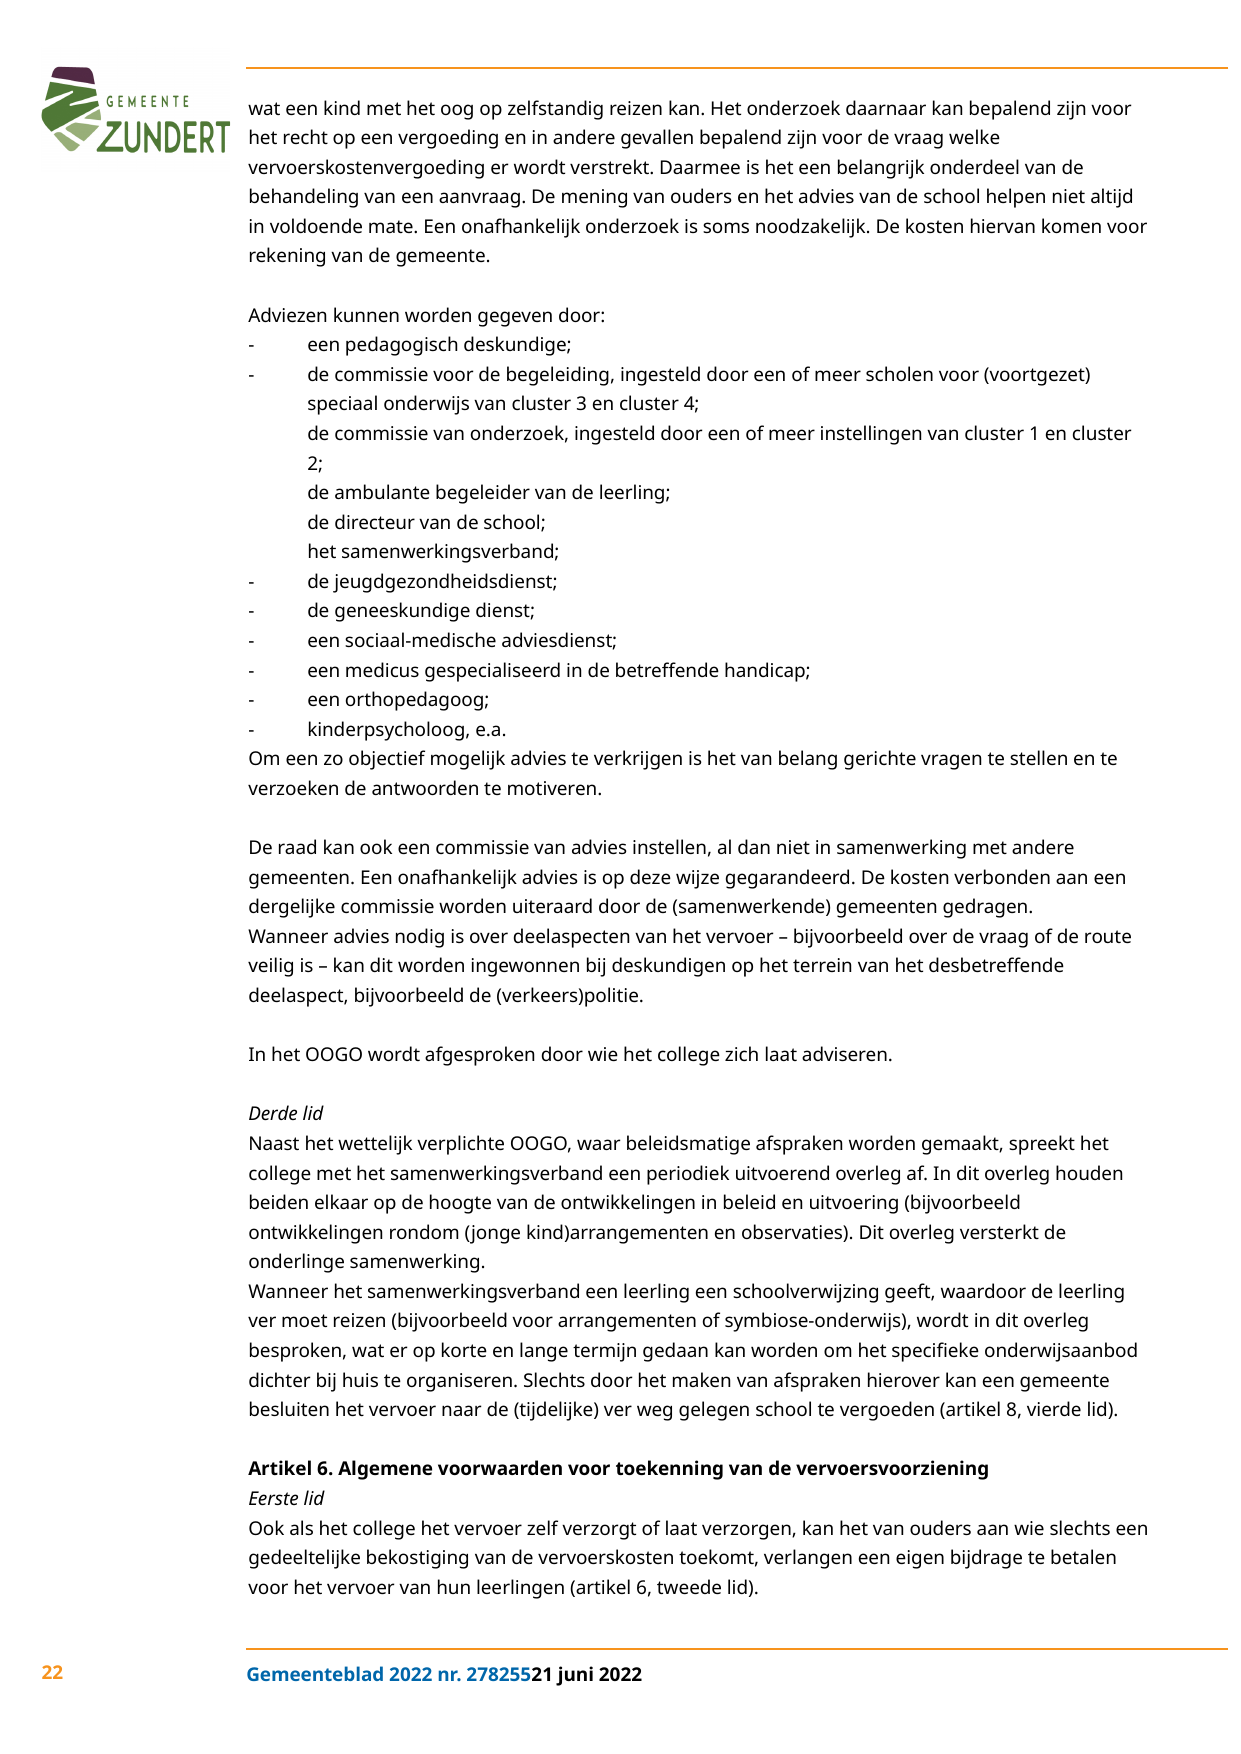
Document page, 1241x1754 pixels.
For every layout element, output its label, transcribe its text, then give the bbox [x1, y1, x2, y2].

text In het OOGO wordt afgesproken door wie het college zich laat adviseren. [248, 1041, 1152, 1067]
list de ambulante begeleider van de leerling; [248, 479, 1152, 505]
text De raad kan ook een commissie van advies instellen, al dan niet in samenwerking met andere gemeenten. Een onafhankelijk advies is op deze wijze gegarandeerd. De kosten verbonden aan een dergelijke commissie worden uiteraard door de (samenwerkende) gemeenten gedragen. [248, 834, 1152, 919]
text Derde lid [248, 1101, 1152, 1126]
list de commissie voor de begeleiding, ingesteld door een of meer scholen voor (voortgezet) speciaal onderwijs van cluster 3 en cluster 4; [248, 361, 1152, 416]
list de directeur van de school; [248, 509, 1152, 535]
text Wanneer het samenwerkingsverband een leerling een schoolverwijzing geeft, waardoor de leerling ver moet reizen (bijvoorbeeld voor arrangementen of symbiose-onderwijs), wordt in dit overleg besproken, wat er op korte en lange termijn gedaan kan worden om het specifieke onderwijsaanbod dichter bij huis te organiseren. Slechts door het maken van afspraken hierover kan een gemeente besluiten het vervoer naar de (tijdelijke) ver weg gelegen school te vergoeden (artikel 8, vierde lid). [248, 1278, 1152, 1422]
list een orthopedagoog; [248, 686, 1152, 712]
picture [41, 47, 231, 172]
list kinderpsycholoog, e.a. [248, 716, 1152, 742]
list een sociaal-medische adviesdienst; [248, 627, 1152, 653]
text Naast het wettelijk verplichte OOGO, waar beleidsmatige afspraken worden gemaakt, spreekt het college met het samenwerkingsverband een periodiek uitvoerend overleg af. In dit overleg houden beiden elkaar op de hoogte van de ontwikkelingen in beleid en uitvoering (bijvoorbeeld ontwikkelingen rondom (jonge kind)arrangementen en observaties). Dit overleg versterkt de onderlinge samenwerking. [248, 1130, 1152, 1274]
text Om een zo objectief mogelijk advies te verkrijgen is het van belang gerichte vragen te stellen en te verzoeken de antwoorden te motiveren. [248, 746, 1152, 801]
text Wanneer advies nodig is over deelaspecten van het vervoer – bijvoorbeeld over de vraag of de route veilig is – kan dit worden ingewonnen bij deskundigen op het terrein van het desbetreffende deelaspect, bijvoorbeeld de (verkeers)politie. [248, 923, 1152, 1008]
list het samenwerkingsverband; [248, 538, 1152, 564]
list de geneeskundige dienst; [248, 598, 1152, 623]
text wat een kind met het oog op zelfstandig reizen kan. Het onderzoek daarnaar kan bepalend zijn voor het recht op een vergoeding en in andere gevallen bepalend zijn voor de vraag welke vervoerskostenvergoeding er wordt verstrekt. Daarmee is het een belangrijk onderdeel van de behandeling van een aanvraag. De mening van ouders en het advies van de school helpen niet altijd in voldoende mate. Een onafhankelijk onderzoek is soms noodzakelijk. De kosten hiervan komen voor rekening van de gemeente. [248, 95, 1152, 268]
list de commissie van onderzoek, ingesteld door een of meer instellingen van cluster 1 en cluster 2; [248, 420, 1152, 476]
text Adviezen kunnen worden gegeven door: [248, 302, 1152, 328]
list de jeugdgezondheidsdienst; [248, 568, 1152, 594]
list een medicus gespecialiseerd in de betreffende handicap; [248, 657, 1152, 683]
text Ook als het college het vervoer zelf verzorgt of laat verzorgen, kan het van ouders aan wie slechts een gedeeltelijke bekostiging van de vervoerskosten toekomt, verlangen een eigen bijdrage te betalen voor het vervoer van hun leerlingen (artikel 6, tweede lid). [248, 1515, 1152, 1600]
text Artikel 6. Algemene voorwaarden voor toekenning van de vervoersvoorziening [248, 1456, 1152, 1481]
list een pedagogisch deskundige; [248, 331, 1152, 357]
text Eerste lid [248, 1485, 1152, 1511]
